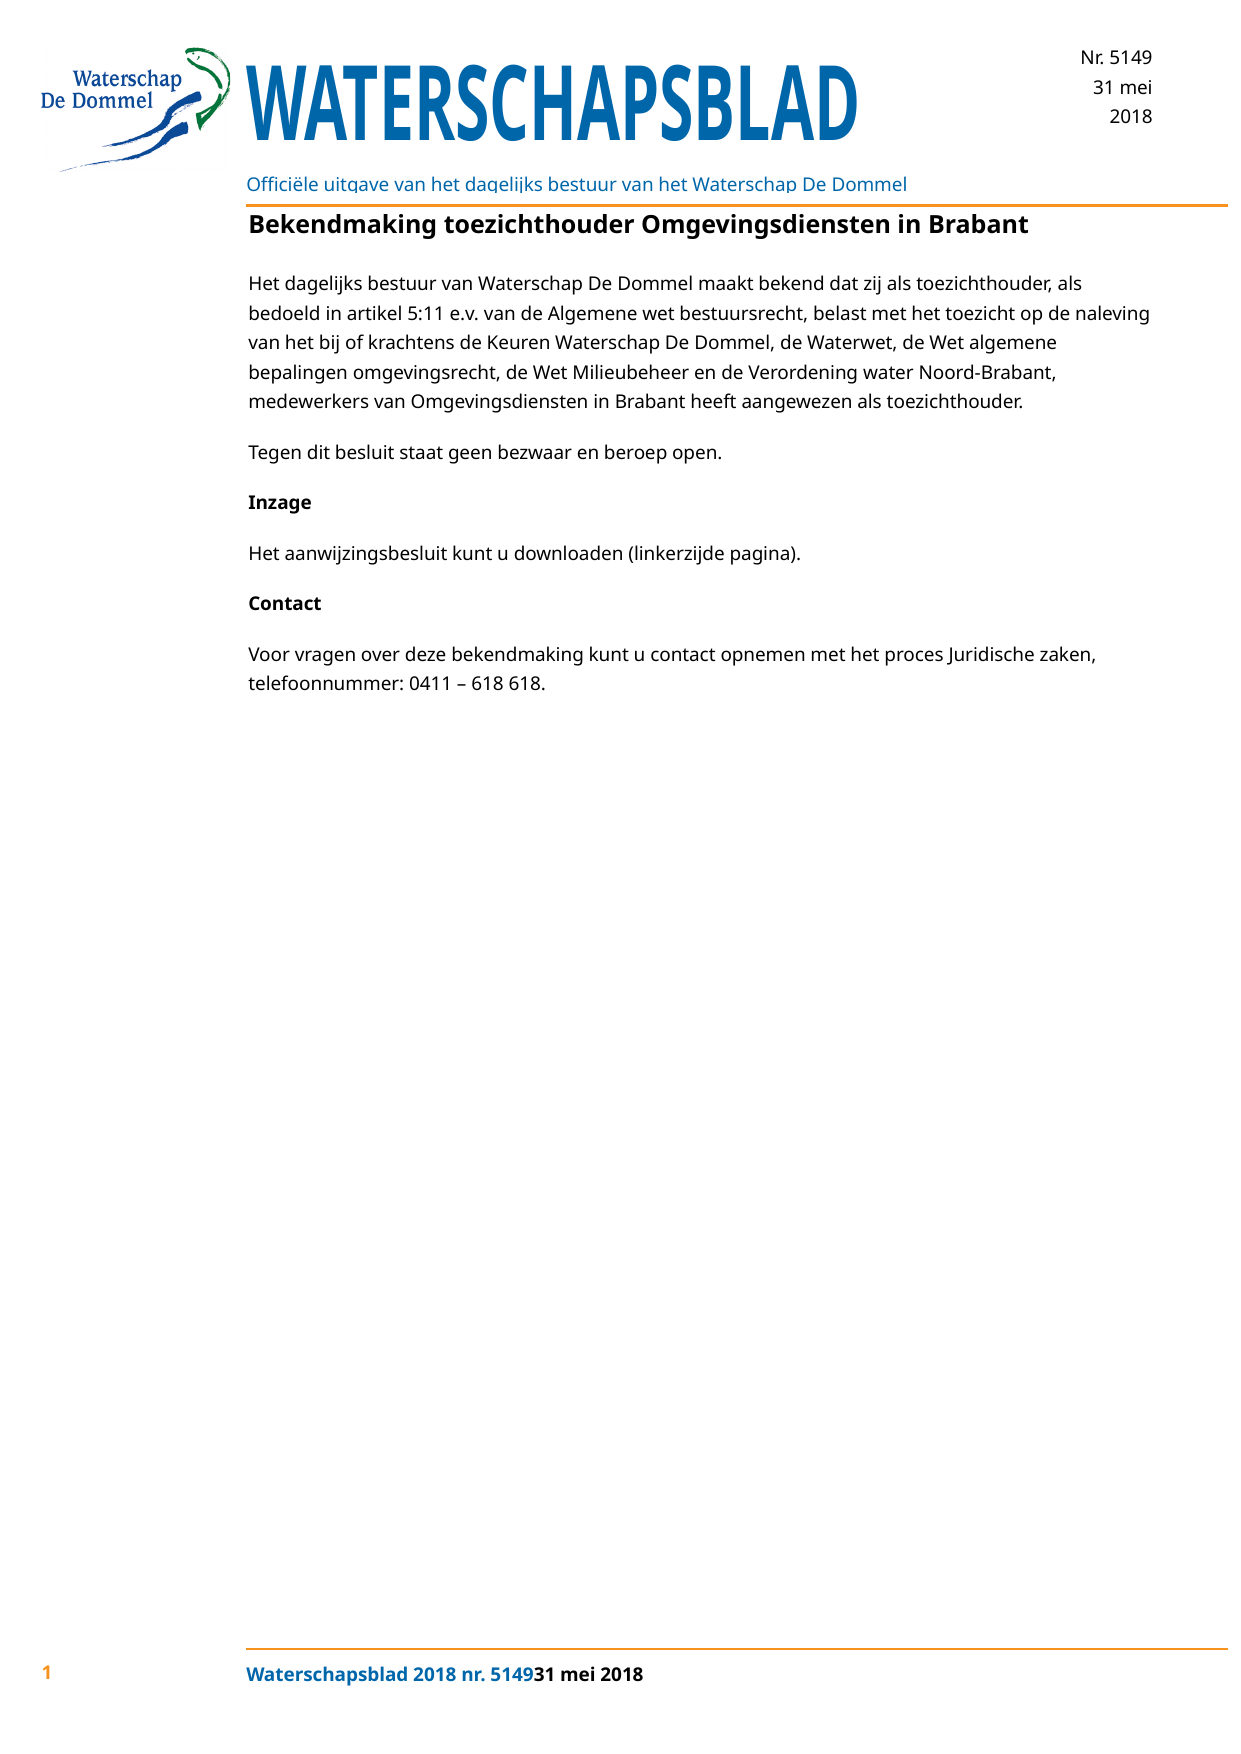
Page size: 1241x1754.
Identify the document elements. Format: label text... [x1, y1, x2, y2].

picture [41, 47, 231, 172]
text Voor vragen over deze bekendmaking kunt u contact opnemen met het proces Juridische zaken, telefoonnummer: 0411 – 618 618. [248, 641, 1152, 696]
text Het dagelijks bestuur van Waterschap De Dommel maakt bekend dat zij als toezichthouder, als bedoeld in artikel 5:11 e.v. van de Algemene wet bestuursrecht, belast met het toezicht op de naleving van het bij of krachtens de Keuren Waterschap De Dommel, de Waterwet, de Wet algemene bepalingen omgevingsrecht, de Wet Milieubeheer en de Verordening water Noord-Brabant, medewerkers van Omgevingsdiensten in Brabant heeft aangewezen als toezichthouder. [248, 270, 1152, 414]
text Het aanwijzingsbesluit kunt u downloaden (linkerzijde pagina). [248, 540, 1152, 566]
text Contact [248, 590, 1152, 616]
text Tegen dit besluit staat geen bezwaar en beroep open. [248, 439, 1152, 465]
text Bekendmaking toezichthouder Omgevingsdiensten in Brabant [248, 207, 1152, 241]
text Inzage [248, 489, 1152, 515]
